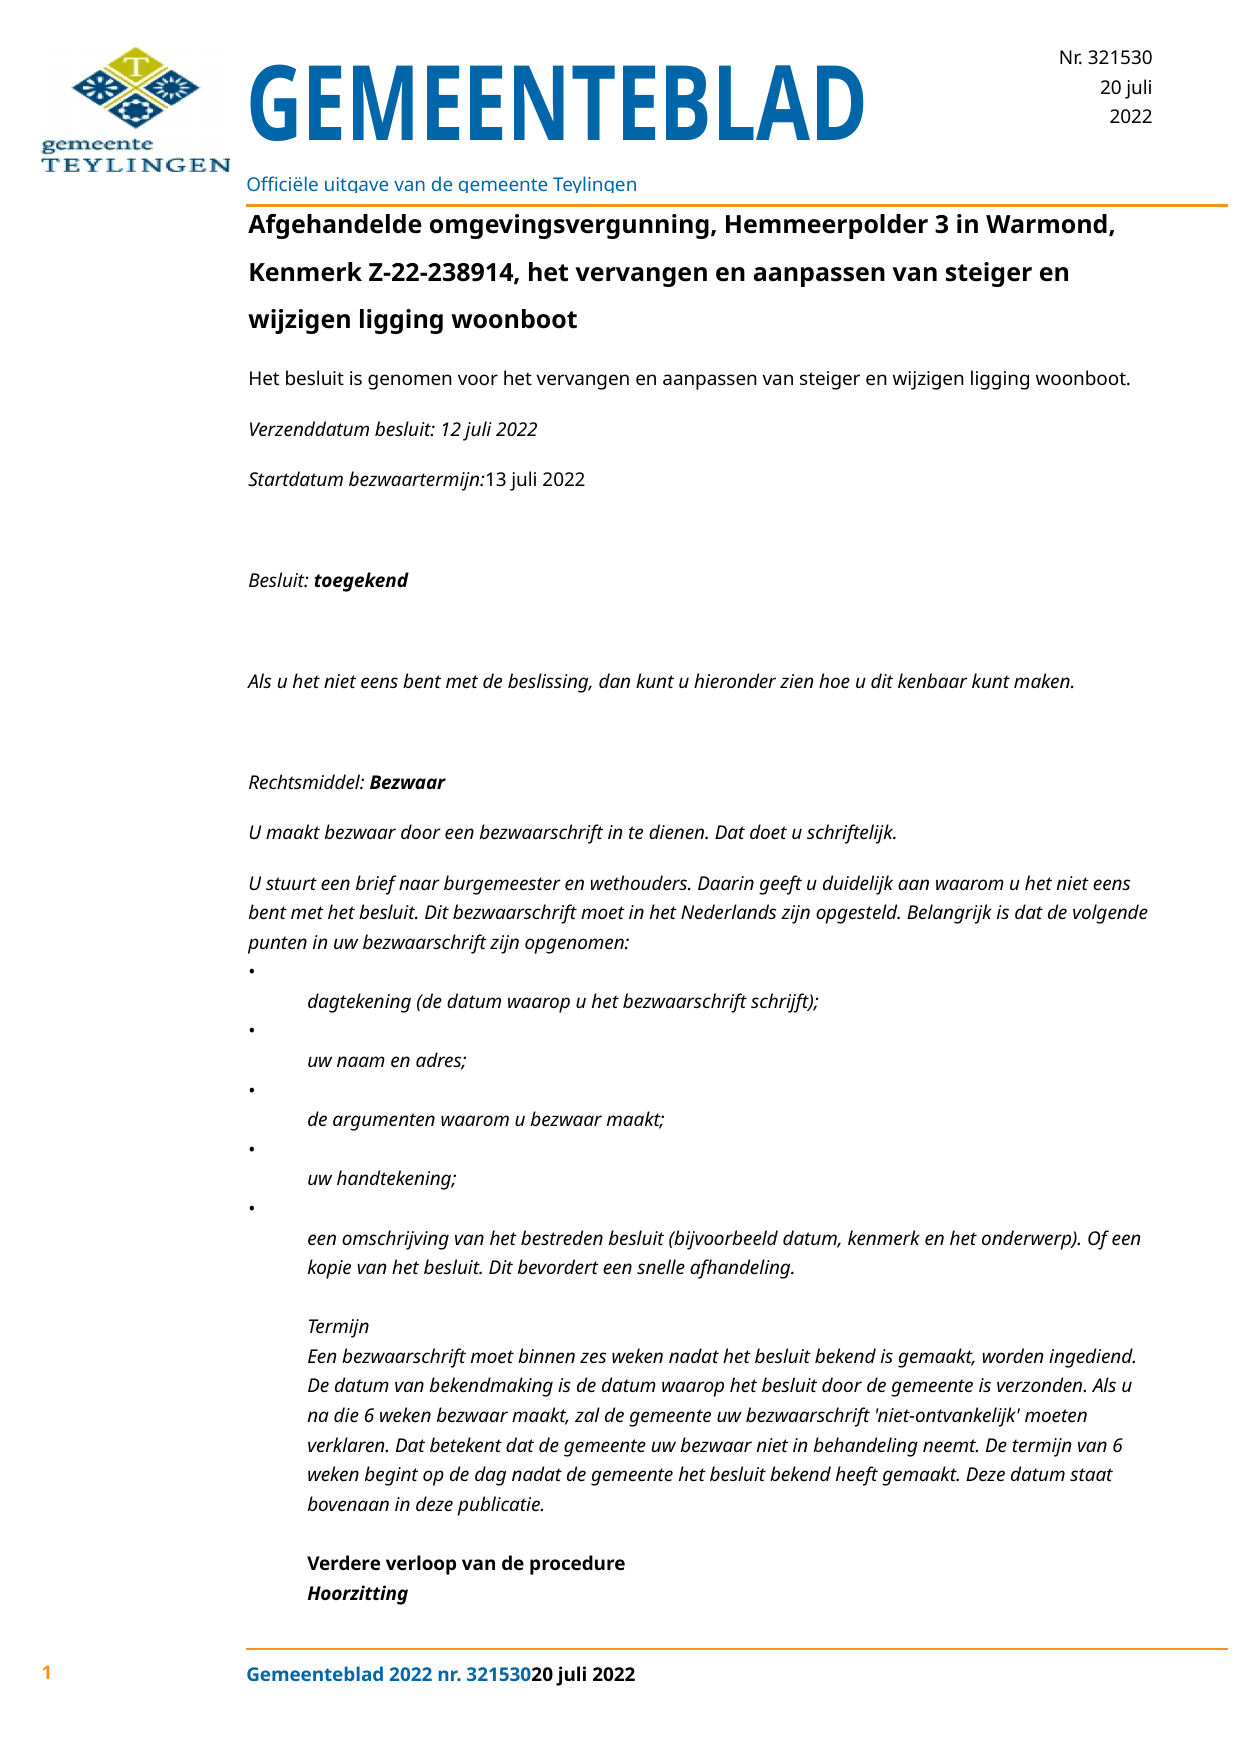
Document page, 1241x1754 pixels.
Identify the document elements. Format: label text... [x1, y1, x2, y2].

list uw naam en adres; [248, 1047, 1152, 1073]
list Termijn [248, 1313, 1152, 1339]
list uw handtekening; [248, 1166, 1152, 1191]
list Verdere verloop van de procedure [248, 1550, 1152, 1576]
picture [41, 47, 231, 172]
text Besluit: toegekend [248, 567, 1152, 593]
text Verzenddatum besluit: 12 juli 2022 [248, 416, 1152, 442]
text Het besluit is genomen voor het vervangen en aanpassen van steiger en wijzigen ligging woonboot. [248, 366, 1152, 391]
text Als u het niet eens bent met de beslissing, dan kunt u hieronder zien hoe u dit kenbaar kunt maken. [248, 668, 1152, 694]
list een omschrijving van het bestreden besluit (bijvoorbeeld datum, kenmerk en het onderwerp). Of een kopie van het besluit. Dit bevordert een snelle afhandeling. [248, 1225, 1152, 1280]
text U stuurt een brief naar burgemeester en wethouders. Daarin geeft u duidelijk aan waarom u het niet eens bent met het besluit. Dit bezwaarschrift moet in het Nederlands zijn opgesteld. Belangrijk is dat de volgende punten in uw bezwaarschrift zijn opgenomen: [248, 870, 1152, 954]
text Rechtsmiddel: Bezwaar [248, 769, 1152, 794]
text Afgehandelde omgevingsvergunning, Hemmeerpolder 3 in Warmond, Kenmerk Z-22-238914, het vervangen en aanpassen van steiger en wijzigen ligging woonboot [248, 207, 1152, 336]
list de argumenten waarom u bezwaar maakt; [248, 1106, 1152, 1132]
list dagtekening (de datum waarop u het bezwaarschrift schrijft); [248, 988, 1152, 1014]
text Startdatum bezwaartermijn:13 juli 2022 [248, 466, 1152, 492]
list Een bezwaarschrift moet binnen zes weken nadat het besluit bekend is gemaakt, worden ingediend. De datum van bekendmaking is de datum waarop het besluit door de gemeente is verzonden. Als u na die 6 weken bezwaar maakt, zal de gemeente uw bezwaarschrift 'niet-ontvankelijk' moeten verklaren. Dat betekent dat de gemeente uw bezwaar niet in behandeling neemt. De termijn van 6 weken begint op de dag nadat de gemeente het besluit bekend heeft gemaakt. Deze datum staat bovenaan in deze publicatie. [248, 1343, 1152, 1517]
text U maakt bezwaar door een bezwaarschrift in te dienen. Dat doet u schriftelijk. [248, 819, 1152, 845]
list Hoorzitting [248, 1580, 1152, 1605]
